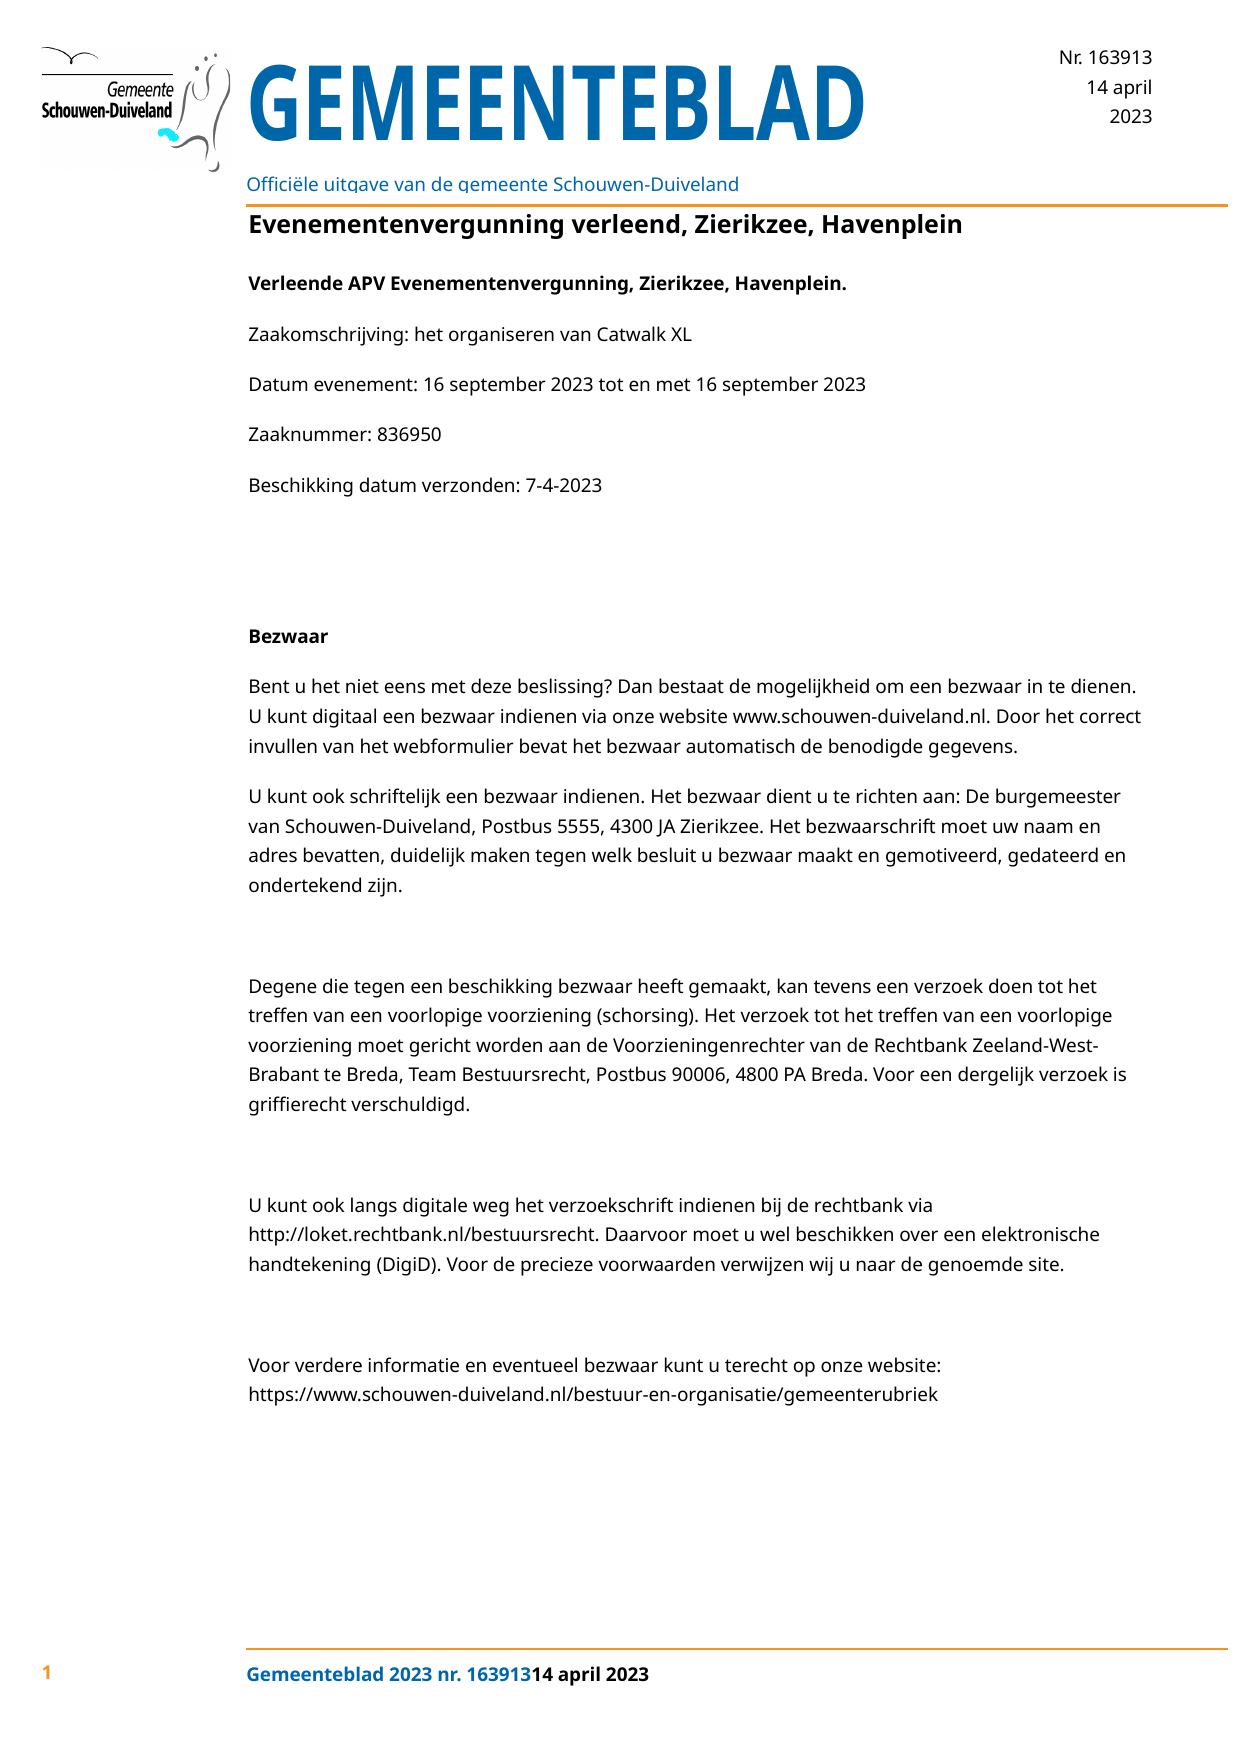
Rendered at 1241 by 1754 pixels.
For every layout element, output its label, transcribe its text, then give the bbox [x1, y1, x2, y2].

text Bent u het niet eens met deze beslissing? Dan bestaat de mogelijkheid om een bezwaar in te dienen. U kunt digitaal een bezwaar indienen via onze website www.schouwen-duiveland.nl. Door het correct invullen van het webformulier bevat het bezwaar automatisch de benodigde gegevens. [248, 674, 1152, 758]
text Zaakomschrijving: het organiseren van Catwalk XL [248, 321, 1152, 346]
text Datum evenement: 16 september 2023 tot en met 16 september 2023 [248, 371, 1152, 397]
text Degene die tegen een beschikking bezwaar heeft gemaakt, kan tevens een verzoek doen tot het treffen van een voorlopige voorziening (schorsing). Het verzoek tot het treffen van een voorlopige voorziening moet gericht worden aan de Voorzieningenrechter van de Rechtbank Zeeland-West-Brabant te Breda, Team Bestuursrecht, Postbus 90006, 4800 PA Breda. Voor een dergelijk verzoek is griffierecht verschuldigd. [248, 973, 1152, 1117]
text Voor verdere informatie en eventueel bezwaar kunt u terecht op onze website: https://www.schouwen-duiveland.nl/bestuur-en-organisatie/gemeenterubriek [248, 1352, 1152, 1407]
picture [41, 47, 231, 172]
text Beschikking datum verzonden: 7-4-2023 [248, 472, 1152, 498]
text Bezwaar [248, 623, 1152, 649]
text U kunt ook langs digitale weg het verzoekschrift indienen bij de rechtbank via http://loket.rechtbank.nl/bestuursrecht. Daarvoor moet u wel beschikken over een elektronische handtekening (DigiD). Voor de precieze voorwaarden verwijzen wij u naar de genoemde site. [248, 1192, 1152, 1277]
text Evenementenvergunning verleend, Zierikzee, Havenplein [248, 207, 1152, 241]
text Zaaknummer: 836950 [248, 422, 1152, 447]
text Verleende APV Evenementenvergunning, Zierikzee, Havenplein. [248, 270, 1152, 296]
text U kunt ook schriftelijk een bezwaar indienen. Het bezwaar dient u te richten aan: De burgemeester van Schouwen-Duiveland, Postbus 5555, 4300 JA Zierikzee. Het bezwaarschrift moet uw naam en adres bevatten, duidelijk maken tegen welk besluit u bezwaar maakt en gemotiveerd, gedateerd en ondertekend zijn. [248, 783, 1152, 898]
